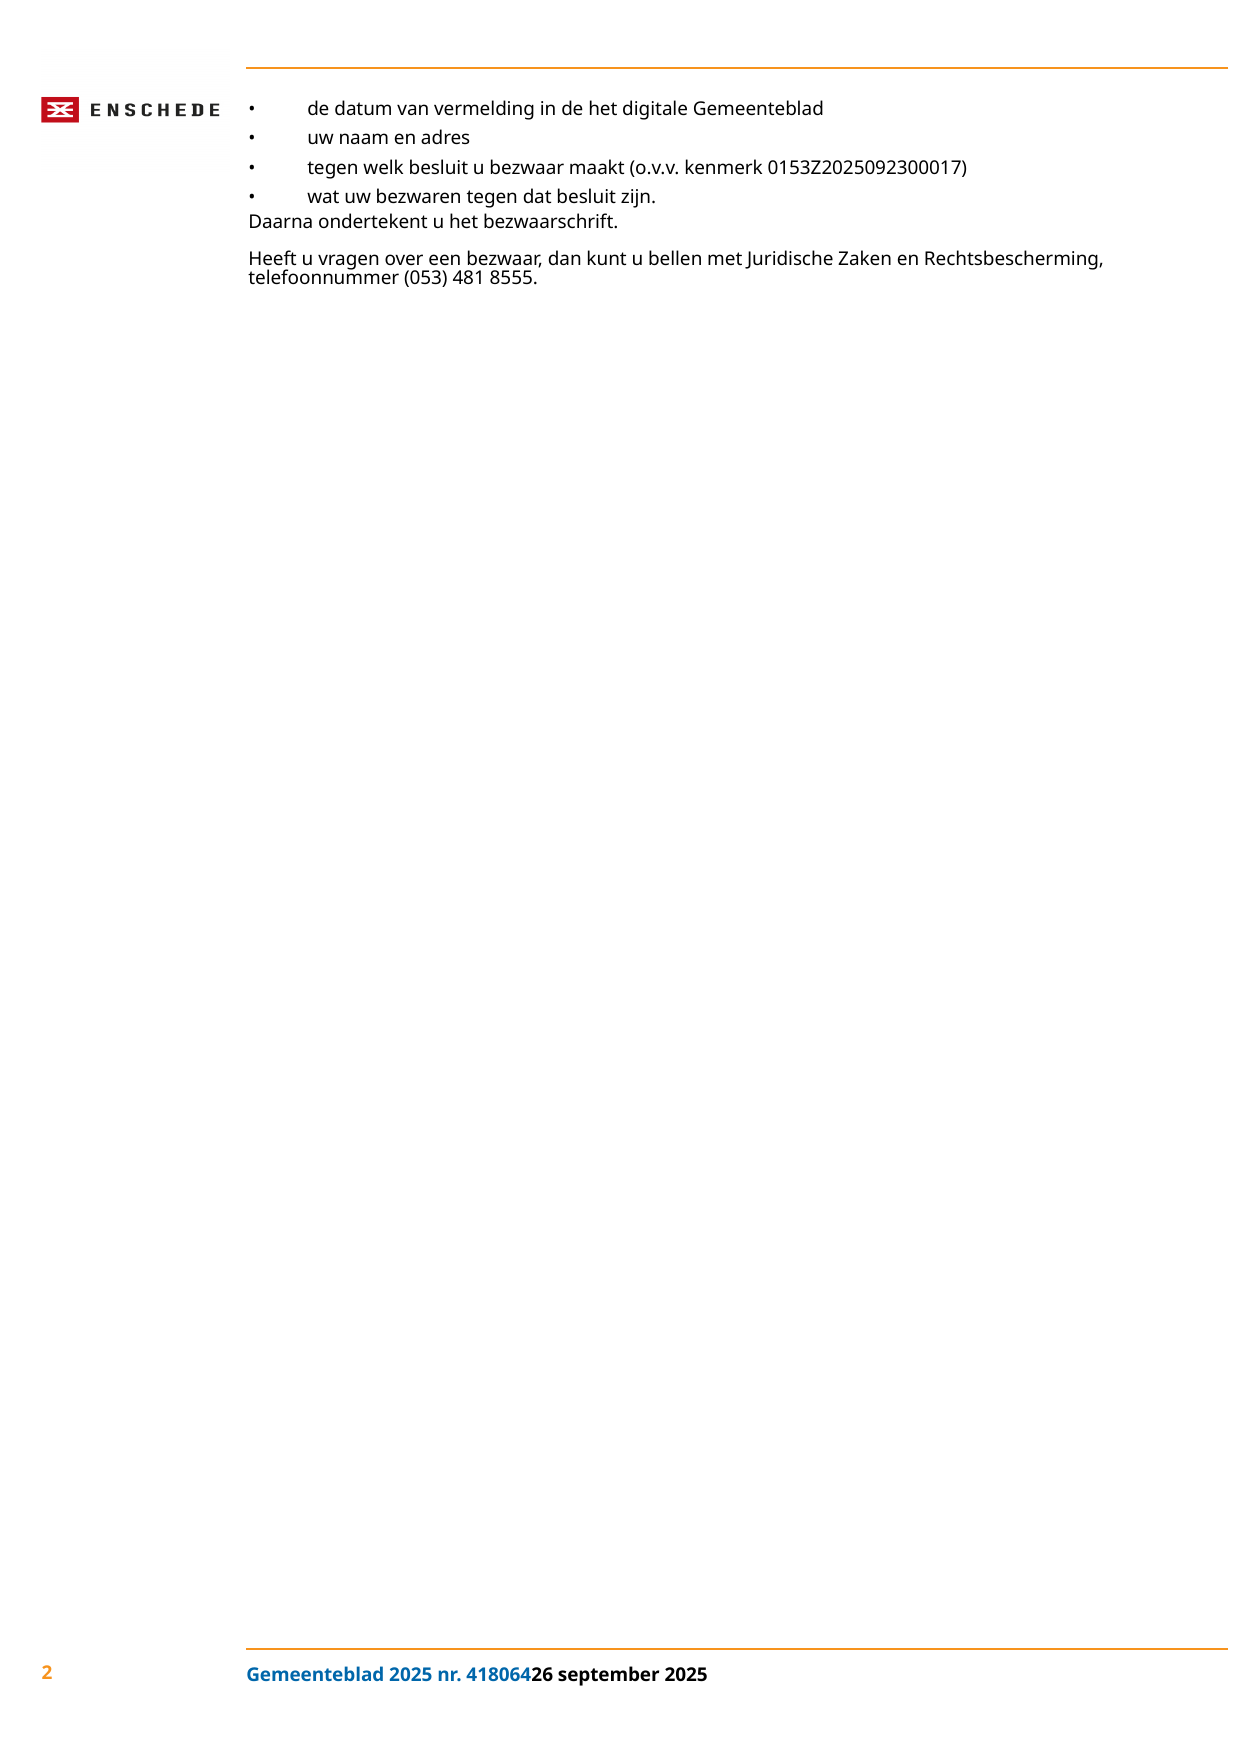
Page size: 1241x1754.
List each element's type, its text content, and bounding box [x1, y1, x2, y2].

picture [41, 47, 231, 172]
list tegen welk besluit u bezwaar maakt (o.v.v. kenmerk 0153Z2025092300017) [248, 154, 1152, 180]
text Heeft u vragen over een bezwaar, dan kunt u bellen met Juridische Zaken en Rechtsbescherming, telefoonnummer (053) 481 8555. [248, 250, 1152, 289]
list wat uw bezwaren tegen dat besluit zijn. [248, 183, 1152, 209]
list uw naam en adres [248, 124, 1152, 150]
text Daarna ondertekent u het bezwaarschrift. [248, 213, 1152, 232]
list de datum van vermelding in de het digitale Gemeenteblad [248, 95, 1152, 121]
